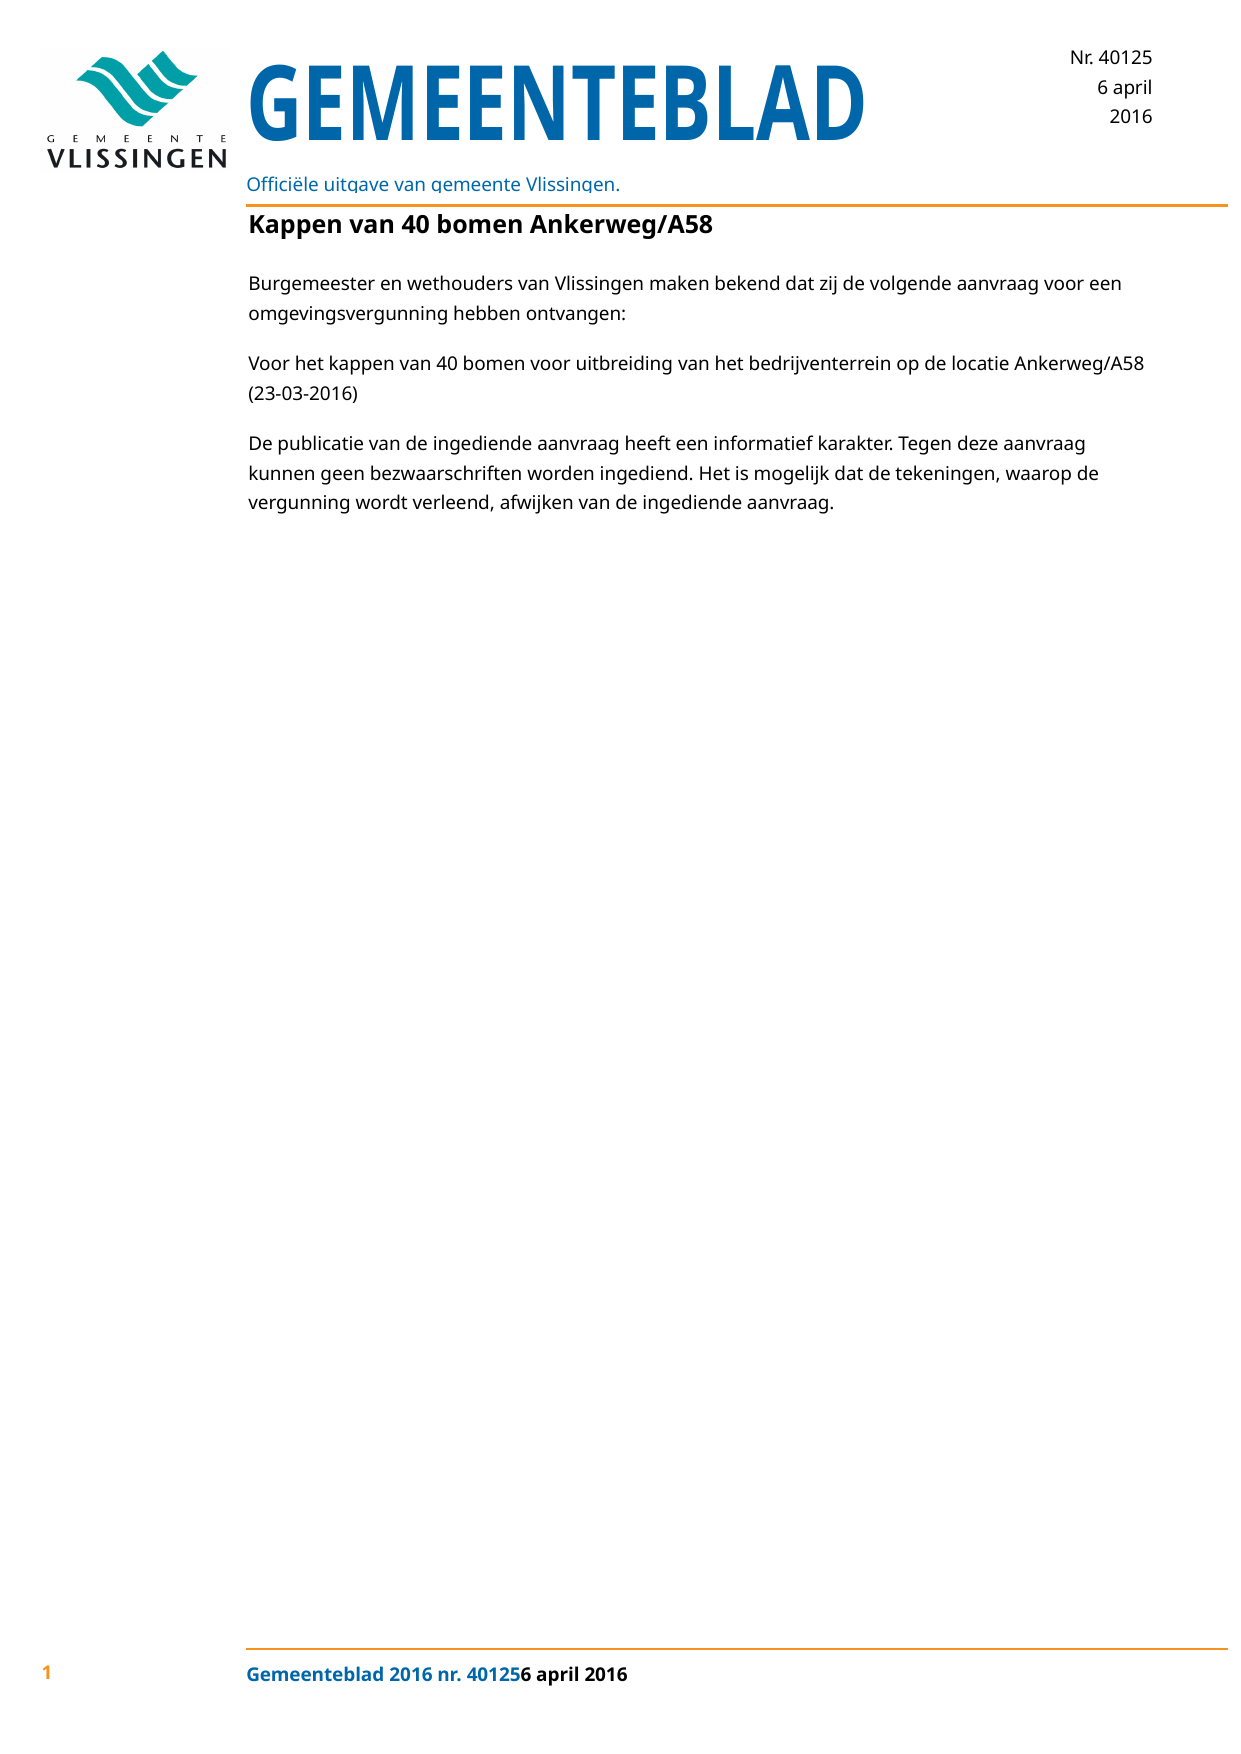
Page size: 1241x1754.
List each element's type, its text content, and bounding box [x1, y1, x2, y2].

text Burgemeester en wethouders van Vlissingen maken bekend dat zij de volgende aanvraag voor een omgevingsvergunning hebben ontvangen: [248, 270, 1152, 326]
text De publicatie van de ingediende aanvraag heeft een informatief karakter. Tegen deze aanvraag kunnen geen bezwaarschriften worden ingediend. Het is mogelijk dat de tekeningen, waarop de vergunning wordt verleend, afwijken van de ingediende aanvraag. [248, 430, 1152, 515]
picture [41, 47, 231, 172]
text Voor het kappen van 40 bomen voor uitbreiding van het bedrijventerrein op de locatie Ankerweg/A58 (23-03-2016) [248, 350, 1152, 406]
text Kappen van 40 bomen Ankerweg/A58 [248, 207, 1152, 241]
